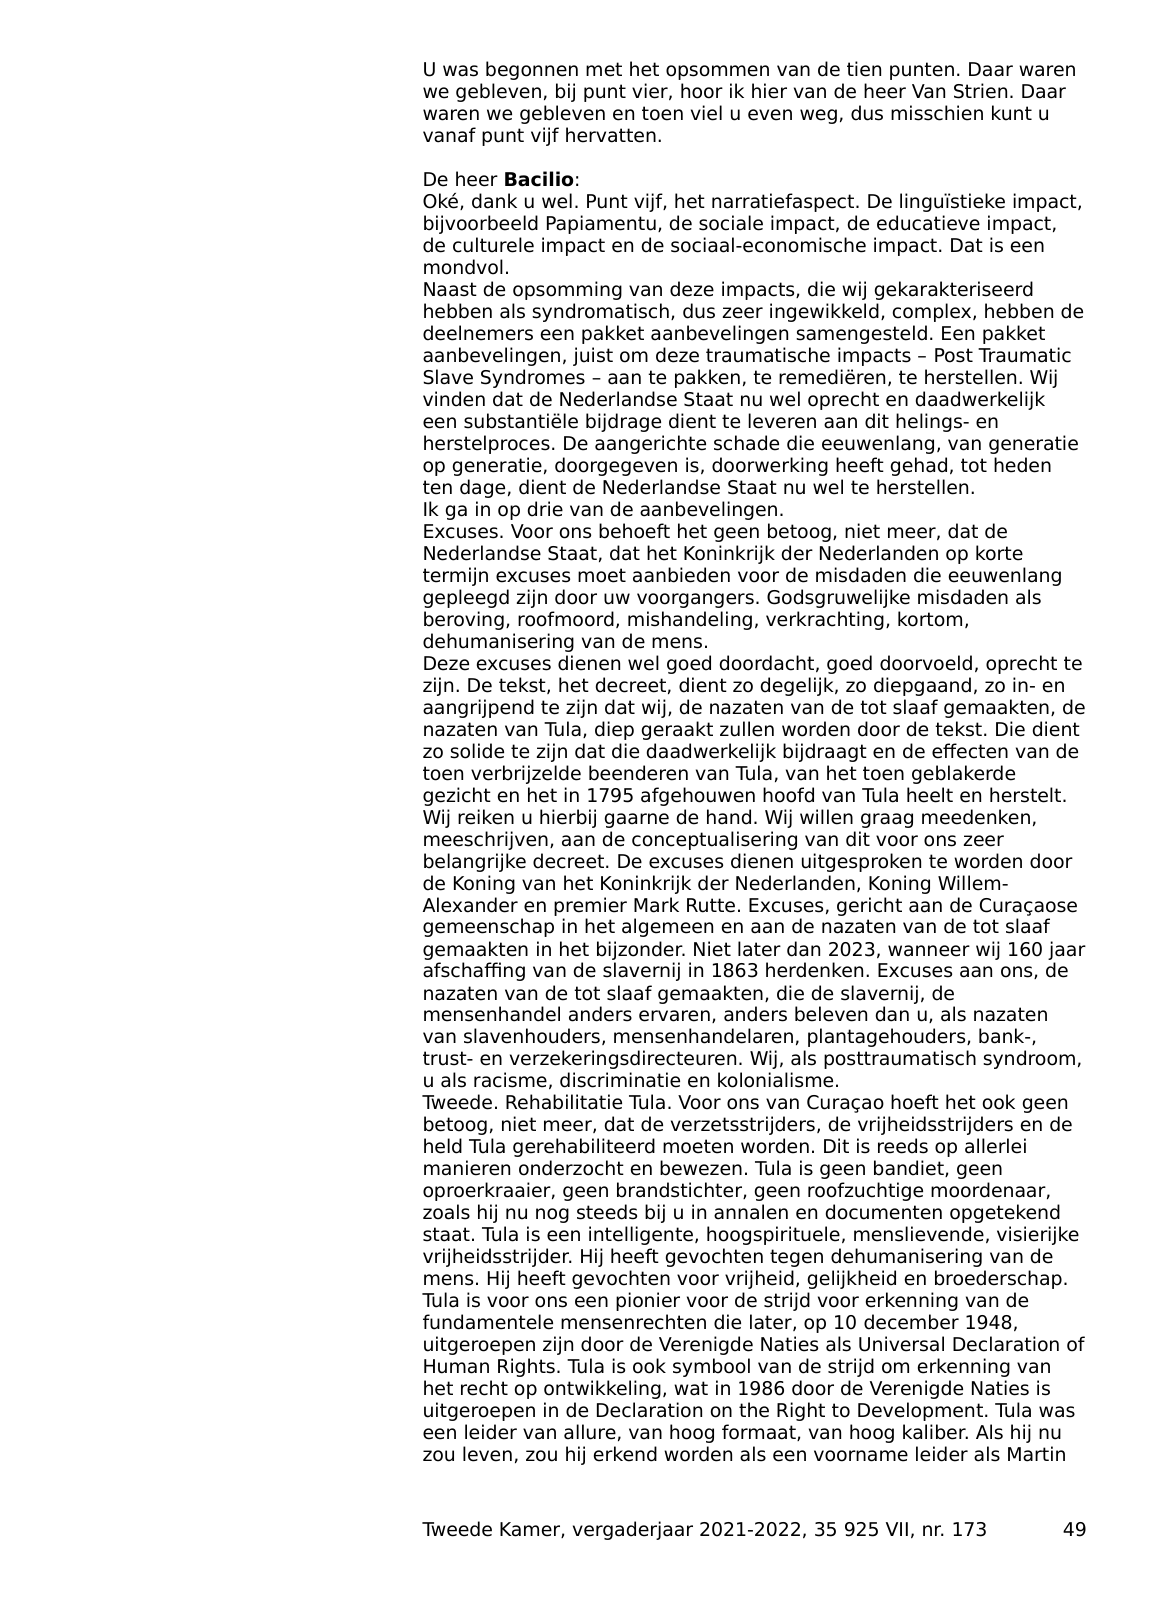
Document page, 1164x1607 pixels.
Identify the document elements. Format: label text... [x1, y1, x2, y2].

text Ik ga in op drie van de aanbevelingen. [422, 499, 1087, 521]
text Naast de opsomming van deze impacts, die wij gekarakteriseerd hebben als syndromatisch, dus zeer ingewikkeld, complex, hebben de deelnemers een pakket aanbevelingen samengesteld. Een pakket aanbevelingen, juist om deze traumatische impacts – Post Traumatic Slave Syndromes – aan te pakken, te remediëren, te herstellen. Wij vinden dat de Nederlandse Staat nu wel oprecht en daadwerkelijk een substantiële bijdrage dient te leveren aan dit helings- en herstelproces. De aangerichte schade die eeuwenlang, van generatie op generatie, doorgegeven is, doorwerking heeft gehad, tot heden ten dage, dient de Nederlandse Staat nu wel te herstellen. [422, 279, 1087, 499]
text Wij reiken u hierbij gaarne de hand. Wij willen graag meedenken, meeschrijven, aan de conceptualisering van dit voor ons zeer belangrijke decreet. De excuses dienen uitgesproken te worden door de Koning van het Koninkrijk der Nederlanden, Koning Willem-Alexander en premier Mark Rutte. Excuses, gericht aan de Curaçaose gemeenschap in het algemeen en aan de nazaten van de tot slaaf gemaakten in het bijzonder. Niet later dan 2023, wanneer wij 160 jaar afschaffing van de slavernij in 1863 herdenken. Excuses aan ons, de nazaten van de tot slaaf gemaakten, die de slavernij, de mensenhandel anders ervaren, anders beleven dan u, als nazaten van slavenhouders, mensenhandelaren, plantagehouders, bank-, trust- en verzekeringsdirecteuren. Wij, als posttraumatisch syndroom, u als racisme, discriminatie en kolonialisme. [422, 807, 1087, 1092]
text U was begonnen met het opsommen van de tien punten. Daar waren we gebleven, bij punt vier, hoor ik hier van de heer Van Strien. Daar waren we gebleven en toen viel u even weg, dus misschien kunt u vanaf punt vijf hervatten. [422, 59, 1087, 147]
text De heer Bacilio: [422, 169, 1087, 191]
text Oké, dank u wel. Punt vijf, het narratiefaspect. De linguïstieke impact, bijvoorbeeld Papiamentu, de sociale impact, de educatieve impact, de culturele impact en de sociaal-economische impact. Dat is een mondvol. [422, 191, 1087, 279]
text Tweede. Rehabilitatie Tula. Voor ons van Curaçao hoeft het ook geen betoog, niet meer, dat de verzetsstrijders, de vrijheidsstrijders en de held Tula gerehabiliteerd moeten worden. Dit is reeds op allerlei manieren onderzocht en bewezen. Tula is geen bandiet, geen oproerkraaier, geen brandstichter, geen roofzuchtige moordenaar, zoals hij nu nog steeds bij u in annalen en documenten opgetekend staat. Tula is een intelligente, hoogspirituele, menslievende, visierijke vrijheidsstrijder. Hij heeft gevochten tegen dehumanisering van de mens. Hij heeft gevochten voor vrijheid, gelijkheid en broederschap. Tula is voor ons een pionier voor de strijd voor erkenning van de fundamentele mensenrechten die later, op 10 december 1948, uitgeroepen zijn door de Verenigde Naties als Universal Declaration of Human Rights. Tula is ook symbool van de strijd om erkenning van het recht op ontwikkeling, wat in 1986 door de Verenigde Naties is uitgeroepen in de Declaration on the Right to Development. Tula was een leider van allure, van hoog formaat, van hoog kaliber. Als hij nu zou leven, zou hij erkend worden als een voorname leider als Martin [422, 1092, 1087, 1466]
text Deze excuses dienen wel goed doordacht, goed doorvoeld, oprecht te zijn. De tekst, het decreet, dient zo degelijk, zo diepgaand, zo in- en aangrijpend te zijn dat wij, de nazaten van de tot slaaf gemaakten, de nazaten van Tula, diep geraakt zullen worden door de tekst. Die dient zo solide te zijn dat die daadwerkelijk bijdraagt en de effecten van de toen verbrijzelde beenderen van Tula, van het toen geblakerde gezicht en het in 1795 afgehouwen hoofd van Tula heelt en herstelt. [422, 653, 1087, 807]
text Excuses. Voor ons behoeft het geen betoog, niet meer, dat de Nederlandse Staat, dat het Koninkrijk der Nederlanden op korte termijn excuses moet aanbieden voor de misdaden die eeuwenlang gepleegd zijn door uw voorgangers. Godsgruwelijke misdaden als beroving, roofmoord, mishandeling, verkrachting, kortom, dehumanisering van de mens. [422, 521, 1087, 653]
